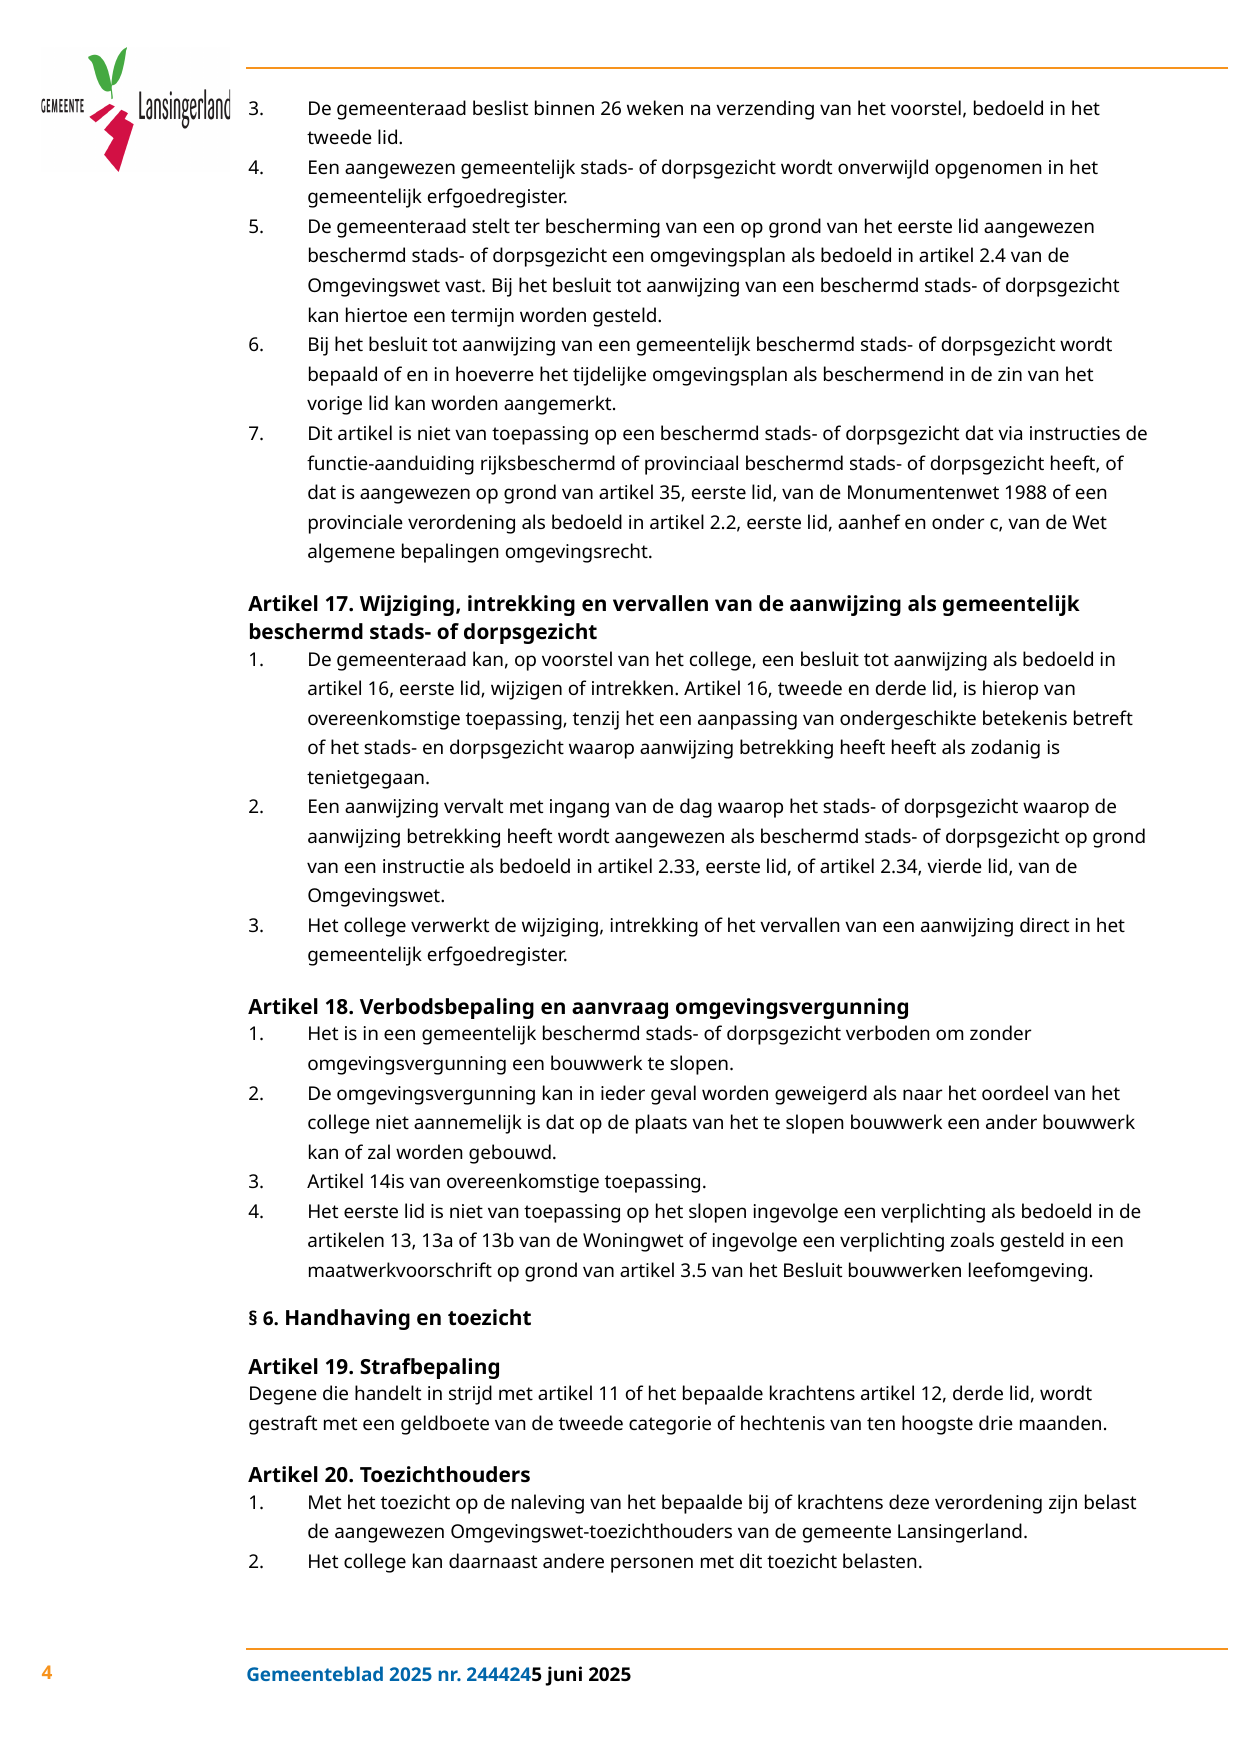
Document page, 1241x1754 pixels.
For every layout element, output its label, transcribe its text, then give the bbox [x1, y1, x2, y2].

text Artikel 19. Strafbepaling [248, 1352, 1152, 1381]
list Dit artikel is niet van toepassing op een beschermd stads- of dorpsgezicht dat via instructies de functie-aanduiding rijksbeschermd of provinciaal beschermd stads- of dorpsgezicht heeft, of dat is aangewezen op grond van artikel 35, eerste lid, van de Monumentenwet 1988 of een provinciale verordening als bedoeld in artikel 2.2, eerste lid, aanhef en onder c, van de Wet algemene bepalingen omgevingsrecht. [248, 420, 1152, 564]
list De gemeenteraad beslist binnen 26 weken na verzending van het voorstel, bedoeld in het tweede lid. [248, 95, 1152, 150]
picture [41, 47, 231, 172]
text Artikel 18. Verbodsbepaling en aanvraag omgevingsvergunning [248, 992, 1152, 1021]
list De gemeenteraad stelt ter bescherming van een op grond van het eerste lid aangewezen beschermd stads- of dorpsgezicht een omgevingsplan als bedoeld in artikel 2.4 van de Omgevingswet vast. Bij het besluit tot aanwijzing van een beschermd stads- of dorpsgezicht kan hiertoe een termijn worden gesteld. [248, 213, 1152, 328]
list Artikel 14is van overeenkomstige toepassing. [248, 1168, 1152, 1194]
list Het college verwerkt de wijziging, intrekking of het vervallen van een aanwijzing direct in het gemeentelijk erfgoedregister. [248, 912, 1152, 967]
list Een aanwijzing vervalt met ingang van de dag waarop het stads- of dorpsgezicht waarop de aanwijzing betrekking heeft wordt aangewezen als beschermd stads- of dorpsgezicht op grond van een instructie als bedoeld in artikel 2.33, eerste lid, of artikel 2.34, vierde lid, van de Omgevingswet. [248, 794, 1152, 908]
list Het college kan daarnaast andere personen met dit toezicht belasten. [248, 1548, 1152, 1574]
text Artikel 20. Toezichthouders [248, 1461, 1152, 1489]
list Een aangewezen gemeentelijk stads- of dorpsgezicht wordt onverwijld opgenomen in het gemeentelijk erfgoedregister. [248, 154, 1152, 209]
text Degene die handelt in strijd met artikel 11 of het bepaalde krachtens artikel 12, derde lid, wordt gestraft met een geldboete van de tweede categorie of hechtenis van ten hoogste drie maanden. [248, 1381, 1152, 1436]
list De gemeenteraad kan, op voorstel van het college, een besluit tot aanwijzing als bedoeld in artikel 16, eerste lid, wijzigen of intrekken. Artikel 16, tweede en derde lid, is hierop van overeenkomstige toepassing, tenzij het een aanpassing van ondergeschikte betekenis betreft of het stads- en dorpsgezicht waarop aanwijzing betrekking heeft heeft als zodanig is tenietgegaan. [248, 646, 1152, 790]
list Bij het besluit tot aanwijzing van een gemeentelijk beschermd stads- of dorpsgezicht wordt bepaald of en in hoeverre het tijdelijke omgevingsplan als beschermend in de zin van het vorige lid kan worden aangemerkt. [248, 331, 1152, 416]
list Het eerste lid is niet van toepassing op het slopen ingevolge een verplichting als bedoeld in de artikelen 13, 13a of 13b van de Woningwet of ingevolge een verplichting zoals gesteld in een maatwerkvoorschrift op grond van artikel 3.5 van het Besluit bouwwerken leefomgeving. [248, 1198, 1152, 1283]
list Met het toezicht op de naleving van het bepaalde bij of krachtens deze verordening zijn belast de aangewezen Omgevingswet-toezichthouders van de gemeente Lansingerland. [248, 1489, 1152, 1544]
text § 6. Handhaving en toezicht [248, 1303, 1152, 1331]
text Artikel 17. Wijziging, intrekking en vervallen van de aanwijzing als gemeentelijk beschermd stads- of dorpsgezicht [248, 589, 1152, 646]
list De omgevingsvergunning kan in ieder geval worden geweigerd als naar het oordeel van het college niet aannemelijk is dat op de plaats van het te slopen bouwwerk een ander bouwwerk kan of zal worden gebouwd. [248, 1080, 1152, 1164]
list Het is in een gemeentelijk beschermd stads- of dorpsgezicht verboden om zonder omgevingsvergunning een bouwwerk te slopen. [248, 1021, 1152, 1076]
